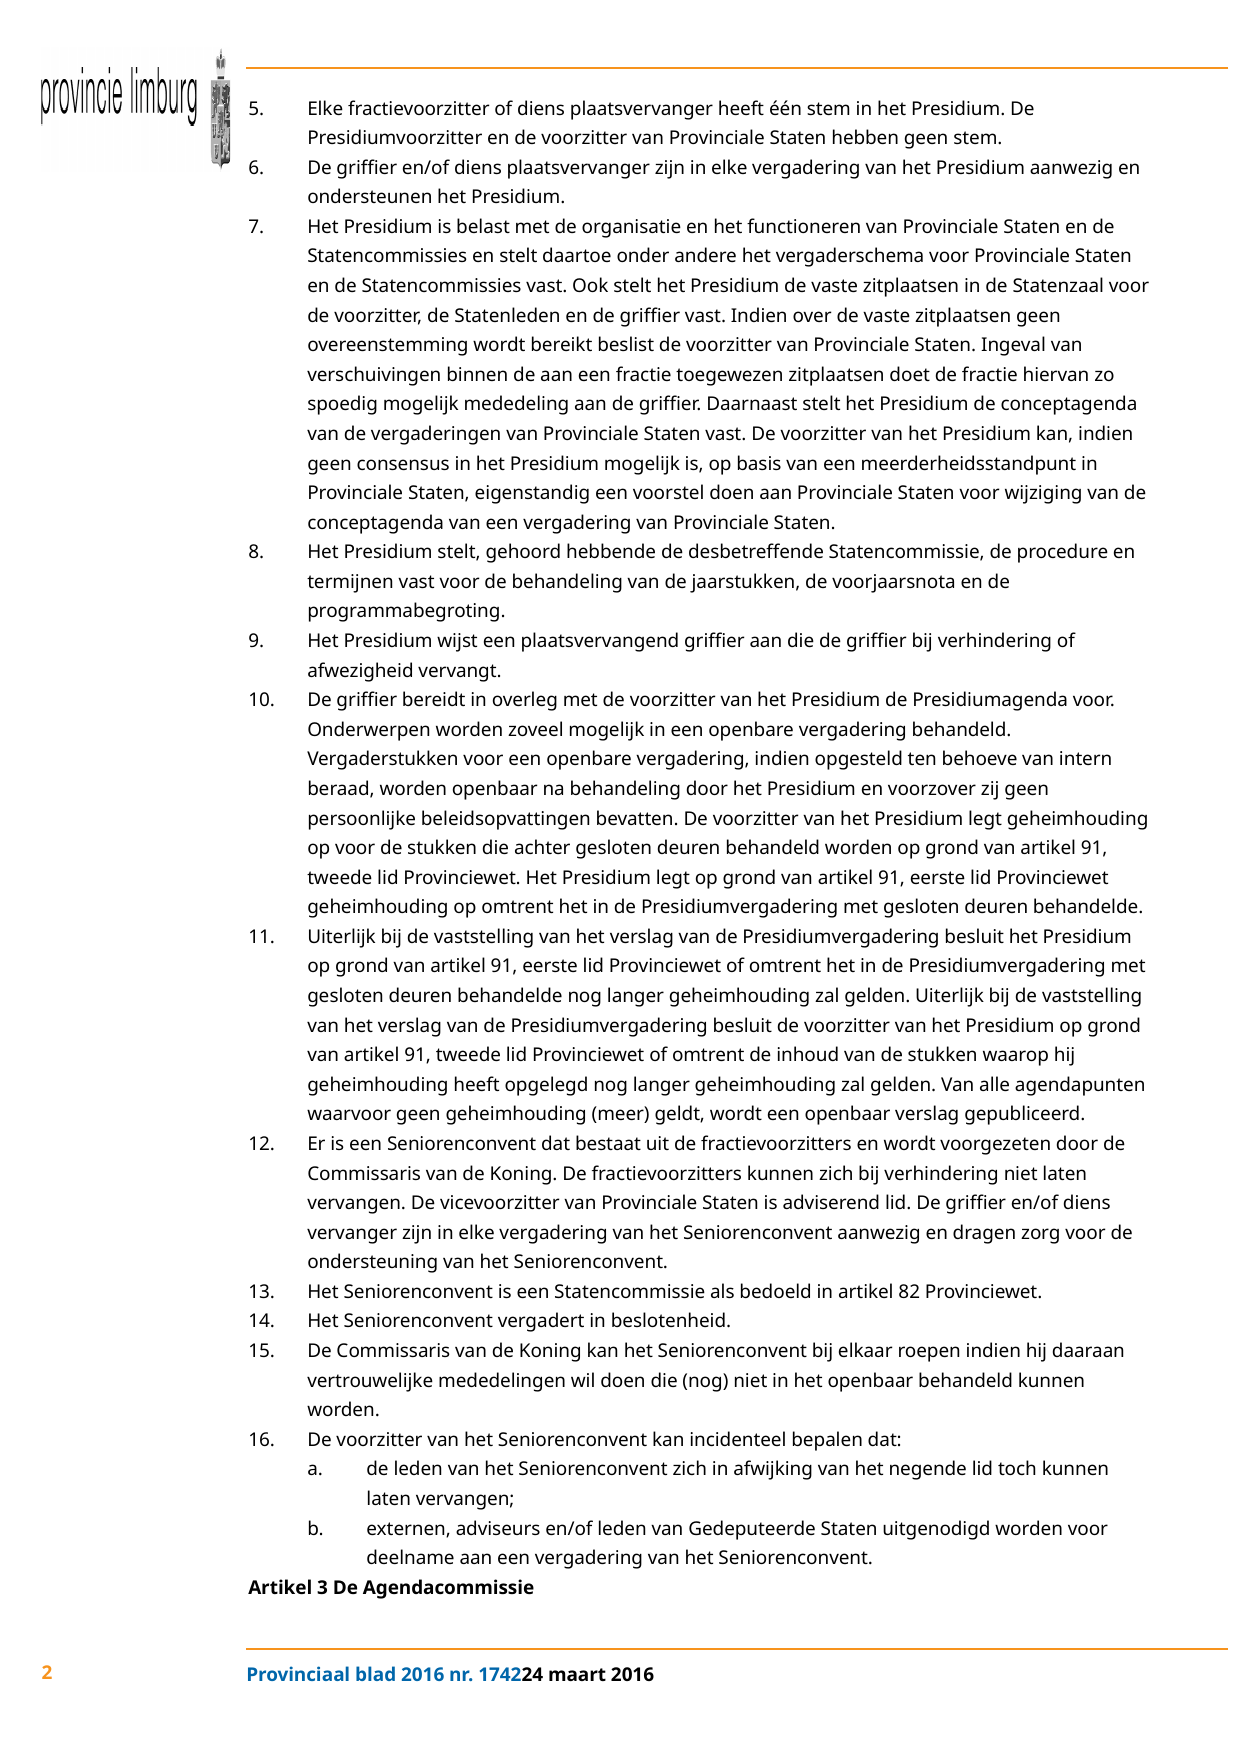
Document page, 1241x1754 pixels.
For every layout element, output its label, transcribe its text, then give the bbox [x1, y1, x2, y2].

list Het Seniorenconvent is een Statencommissie als bedoeld in artikel 82 Provinciewet. [248, 1278, 1152, 1304]
list Uiterlijk bij de vaststelling van het verslag van de Presidiumvergadering besluit het Presidium op grond van artikel 91, eerste lid Provinciewet of omtrent het in de Presidiumvergadering met gesloten deuren behandelde nog langer geheimhouding zal gelden. Uiterlijk bij de vaststelling van het verslag van de Presidiumvergadering besluit de voorzitter van het Presidium op grond van artikel 91, tweede lid Provinciewet of omtrent de inhoud van de stukken waarop hij geheimhouding heeft opgelegd nog langer geheimhouding zal gelden. Van alle agendapunten waarvoor geen geheimhouding (meer) geldt, wordt een openbaar verslag gepubliceerd. [248, 923, 1152, 1126]
list Het Presidium is belast met de organisatie en het functioneren van Provinciale Staten en de Statencommissies en stelt daartoe onder andere het vergaderschema voor Provinciale Staten en de Statencommissies vast. Ook stelt het Presidium de vaste zitplaatsen in de Statenzaal voor de voorzitter, de Statenleden en de griffier vast. Indien over de vaste zitplaatsen geen overeenstemming wordt bereikt beslist de voorzitter van Provinciale Staten. Ingeval van verschuivingen binnen de aan een fractie toegewezen zitplaatsen doet de fractie hiervan zo spoedig mogelijk mededeling aan de griffier. Daarnaast stelt het Presidium de conceptagenda van de vergaderingen van Provinciale Staten vast. De voorzitter van het Presidium kan, indien geen consensus in het Presidium mogelijk is, op basis van een meerderheidsstandpunt in Provinciale Staten, eigenstandig een voorstel doen aan Provinciale Staten voor wijziging van de conceptagenda van een vergadering van Provinciale Staten. [248, 213, 1152, 535]
list Elke fractievoorzitter of diens plaatsvervanger heeft één stem in het Presidium. De Presidiumvoorzitter en de voorzitter van Provinciale Staten hebben geen stem. [248, 95, 1152, 150]
list De griffier en/of diens plaatsvervanger zijn in elke vergadering van het Presidium aanwezig en ondersteunen het Presidium. [248, 154, 1152, 209]
list Er is een Seniorenconvent dat bestaat uit de fractievoorzitters en wordt voorgezeten door de Commissaris van de Koning. De fractievoorzitters kunnen zich bij verhindering niet laten vervangen. De vicevoorzitter van Provinciale Staten is adviserend lid. De griffier en/of diens vervanger zijn in elke vergadering van het Seniorenconvent aanwezig en dragen zorg voor de ondersteuning van het Seniorenconvent. [248, 1130, 1152, 1274]
list De Commissaris van de Koning kan het Seniorenconvent bij elkaar roepen indien hij daaraan vertrouwelijke mededelingen wil doen die (nog) niet in het openbaar behandeld kunnen worden. [248, 1337, 1152, 1422]
list externen, adviseurs en/of leden van Gedeputeerde Staten uitgenodigd worden voor deelname aan een vergadering van het Seniorenconvent. [307, 1515, 1152, 1570]
list de leden van het Seniorenconvent zich in afwijking van het negende lid toch kunnen laten vervangen; [307, 1456, 1152, 1511]
text Artikel 3 De Agendacommissie [248, 1574, 1152, 1600]
list De voorzitter van het Seniorenconvent kan incidenteel bepalen dat: [248, 1426, 1152, 1452]
list Het Presidium wijst een plaatsvervangend griffier aan die de griffier bij verhindering of afwezigheid vervangt. [248, 627, 1152, 683]
list Het Presidium stelt, gehoord hebbende de desbetreffende Statencommissie, de procedure en termijnen vast voor de behandeling van de jaarstukken, de voorjaarsnota en de programmabegroting. [248, 538, 1152, 623]
picture [41, 47, 231, 172]
list De griffier bereidt in overleg met de voorzitter van het Presidium de Presidiumagenda voor. Onderwerpen worden zoveel mogelijk in een openbare vergadering behandeld. Vergaderstukken voor een openbare vergadering, indien opgesteld ten behoeve van intern beraad, worden openbaar na behandeling door het Presidium en voorzover zij geen persoonlijke beleidsopvattingen bevatten. De voorzitter van het Presidium legt geheimhouding op voor de stukken die achter gesloten deuren behandeld worden op grond van artikel 91, tweede lid Provinciewet. Het Presidium legt op grond van artikel 91, eerste lid Provinciewet geheimhouding op omtrent het in de Presidiumvergadering met gesloten deuren behandelde. [248, 686, 1152, 919]
list Het Seniorenconvent vergadert in beslotenheid. [248, 1308, 1152, 1333]
